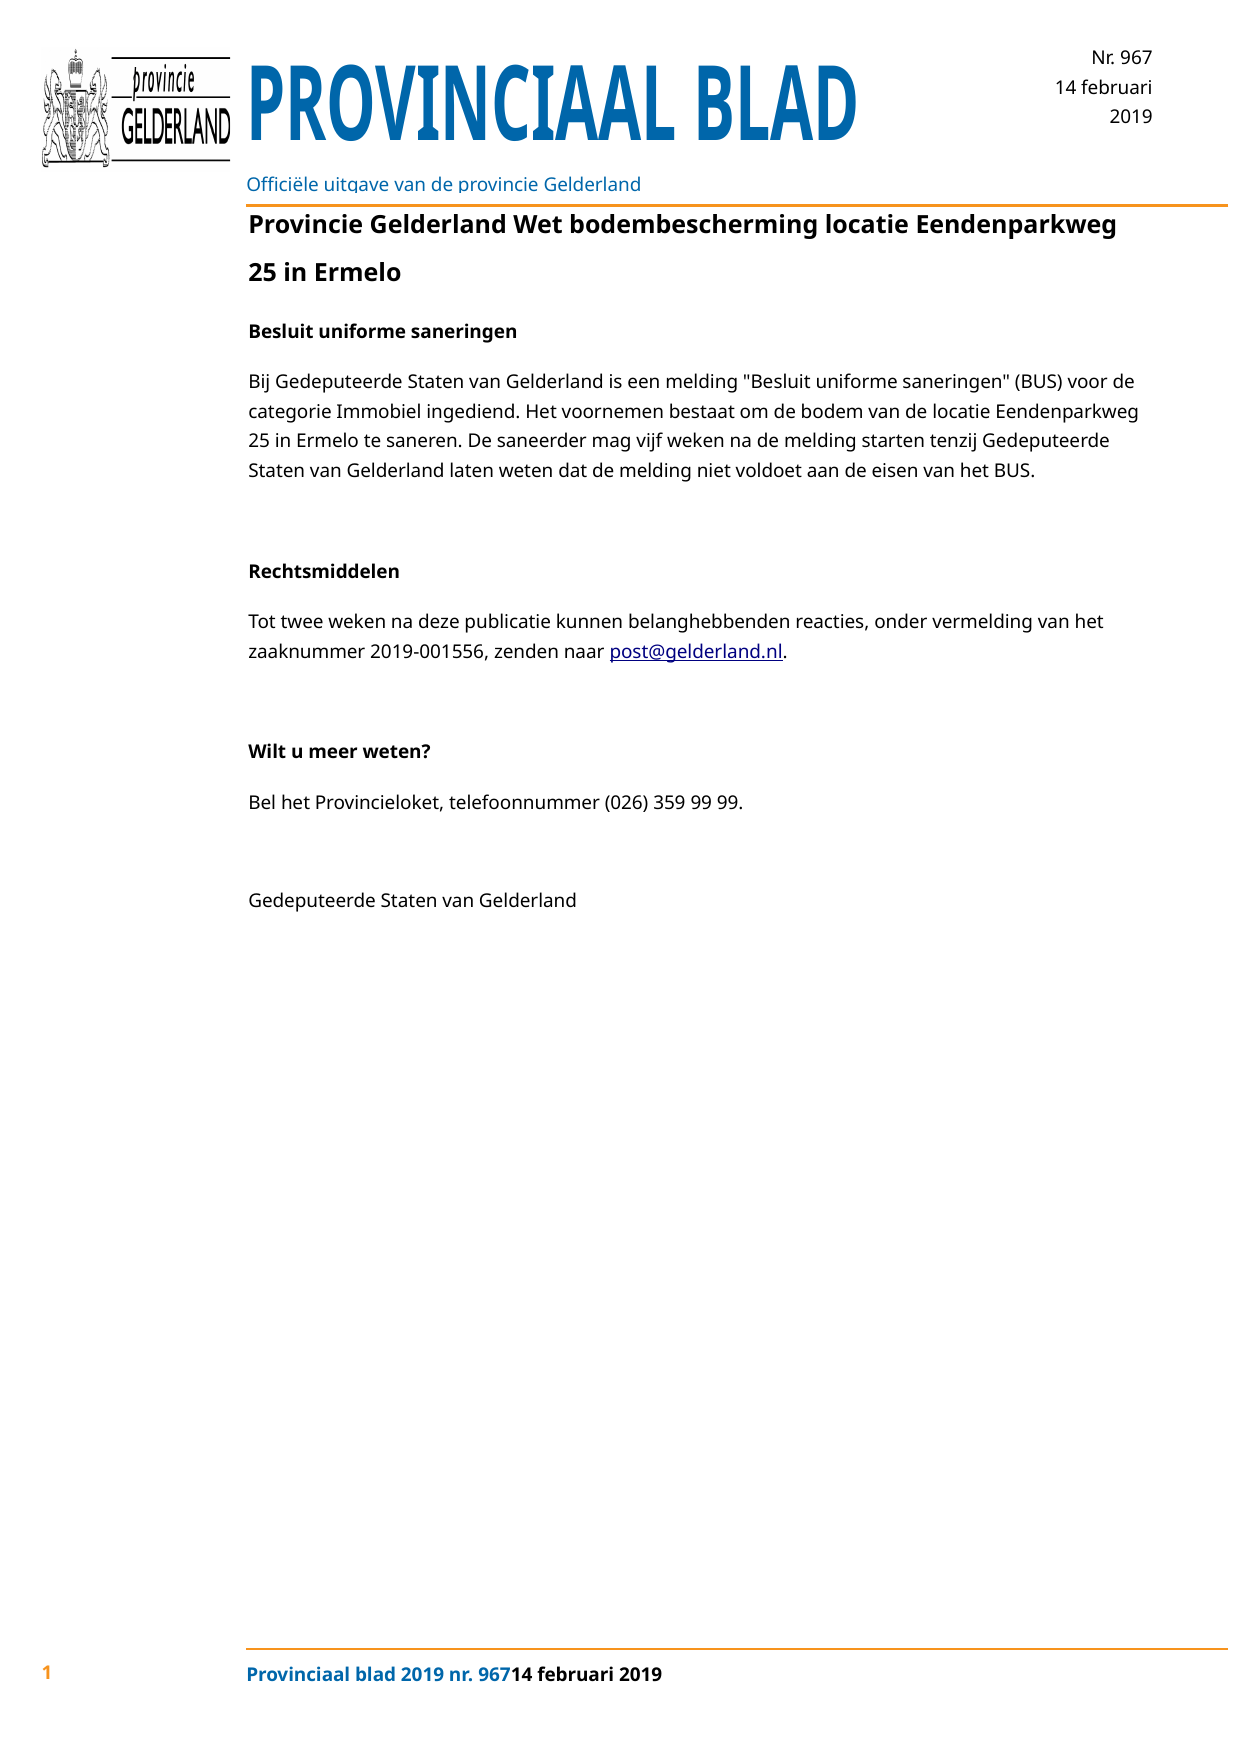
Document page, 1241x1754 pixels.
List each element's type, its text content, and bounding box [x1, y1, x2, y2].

picture [41, 47, 231, 172]
text Bel het Provincieloket, telefoonnummer (026) 359 99 99. [248, 789, 1152, 815]
text Provincie Gelderland Wet bodembescherming locatie Eendenparkweg 25 in Ermelo [248, 207, 1152, 288]
text Tot twee weken na deze publicatie kunnen belanghebbenden reacties, onder vermelding van het zaaknummer 2019-001556, zenden naar post@gelderland.nl. [248, 608, 1152, 664]
text Wilt u meer weten? [248, 739, 1152, 764]
text Besluit uniforme saneringen [248, 318, 1152, 344]
text Gedeputeerde Staten van Gelderland [248, 887, 1152, 913]
text Rechtsmiddelen [248, 558, 1152, 584]
text Bij Gedeputeerde Staten van Gelderland is een melding "Besluit uniforme saneringen" (BUS) voor de categorie Immobiel ingediend. Het voornemen bestaat om de bodem van de locatie Eendenparkweg 25 in Ermelo te saneren. De saneerder mag vijf weken na de melding starten tenzij Gedeputeerde Staten van Gelderland laten weten dat de melding niet voldoet aan de eisen van het BUS. [248, 368, 1152, 483]
